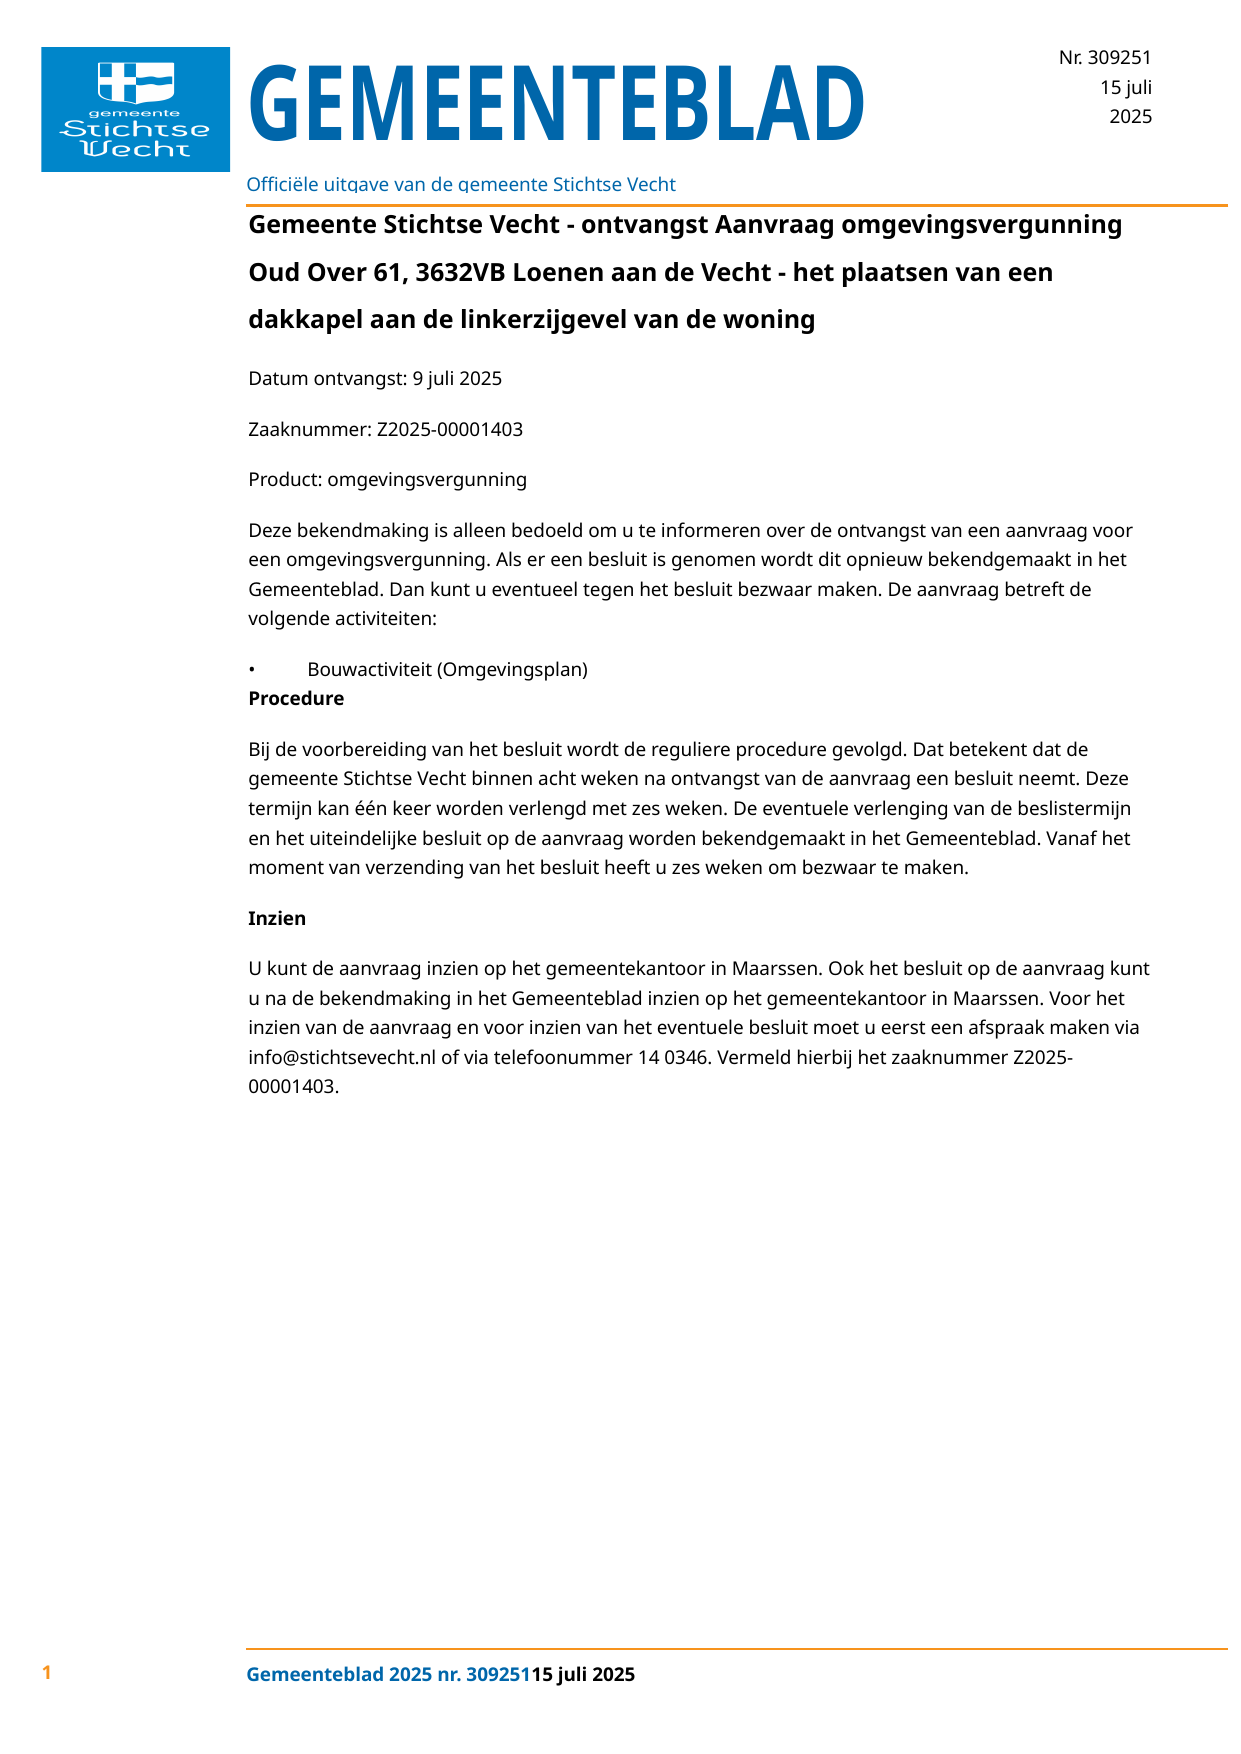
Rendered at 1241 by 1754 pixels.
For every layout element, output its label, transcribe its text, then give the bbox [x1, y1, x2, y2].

picture [137, 63, 174, 103]
text Bij de voorbereiding van het besluit wordt de reguliere procedure gevolgd. Dat betekent dat de gemeente Stichtse Vecht binnen acht weken na ontvangst van de aanvraag een besluit neemt. Deze termijn kan één keer worden verlengd met zes weken. De eventuele verlenging van de beslistermijn en het uiteindelijke besluit op de aanvraag worden bekendgemaakt in het Gemeenteblad. Vanaf het moment van verzending van het besluit heeft u zes weken om bezwaar te maken. [248, 736, 1152, 880]
text Inzien [248, 905, 1152, 930]
text Deze bekendmaking is alleen bedoeld om u te informeren over de ontvangst van een aanvraag voor een omgevingsvergunning. Als er een besluit is genomen wordt dit opnieuw bekendgemaakt in het Gemeenteblad. Dan kunt u eventueel tegen het besluit bezwaar maken. De aanvraag betreft de volgende activiteiten: [248, 517, 1152, 631]
picture [99, 63, 135, 101]
text Product: omgevingsvergunning [248, 466, 1152, 492]
text Gemeente Stichtse Vecht - ontvangst Aanvraag omgevingsvergunning Oud Over 61, 3632VB Loenen aan de Vecht - het plaatsen van een dakkapel aan de linkerzijgevel van de woning [248, 207, 1152, 336]
text Datum ontvangst: 9 juli 2025 [248, 366, 1152, 391]
text Procedure [248, 686, 1152, 711]
text Zaaknummer: Z2025-00001403 [248, 416, 1152, 442]
list Bouwactiviteit (Omgevingsplan) [248, 656, 1152, 682]
text U kunt de aanvraag inzien op het gemeentekantoor in Maarssen. Ook het besluit op de aanvraag kunt u na de bekendmaking in het Gemeenteblad inzien op het gemeentekantoor in Maarssen. Voor het inzien van de aanvraag en voor inzien van het eventuele besluit moet u eerst een afspraak maken via info@stichtsevecht.nl of via telefoonummer 14 0346. Vermeld hierbij het zaaknummer Z2025-00001403. [248, 955, 1152, 1099]
